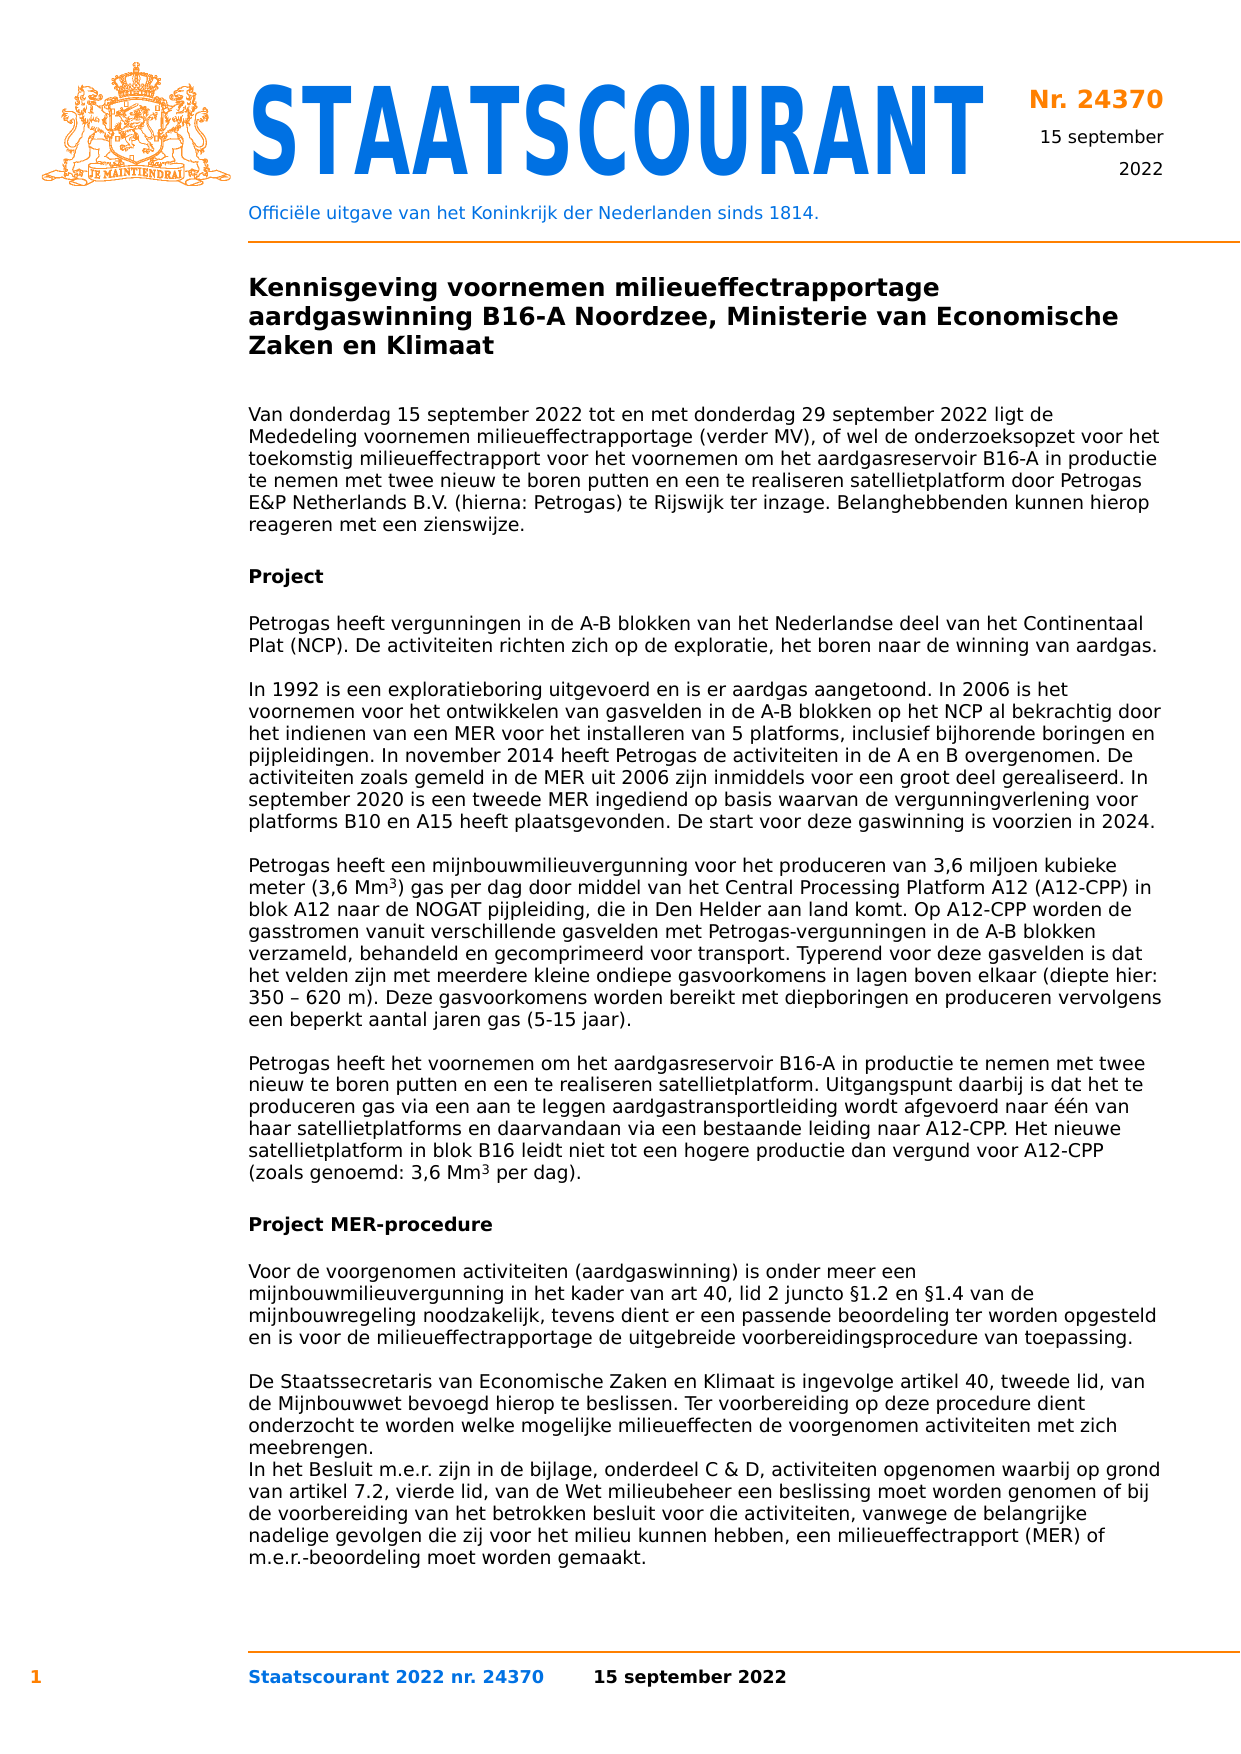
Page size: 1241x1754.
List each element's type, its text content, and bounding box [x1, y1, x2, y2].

table_cell Officiële uitgave van het Koninkrijk der Nederlanden sinds 1814. [248, 203, 1240, 241]
table_cell 15 september [998, 121, 1240, 153]
subtitle Kennisgeving voornemen milieueffectrapportage aardgaswinning B16-A Noordzee, Ministerie van Economische Zaken en Klimaat [248, 273, 1163, 361]
table_header [25, 62, 248, 241]
table_cell 2022 [998, 153, 1240, 203]
text Voor de voorgenomen activiteiten (aardgaswinning) is onder meer een mijnbouwmilieuvergunning in het kader van art 40, lid 2 juncto §1.2 en §1.4 van de mijnbouwregeling noodzakelijk, tevens dient er een passende beoordeling ter worden opgesteld en is voor de milieueffectrapportage de uitgebreide voorbereidingsprocedure van toepassing. [248, 1261, 1163, 1349]
picture [41, 62, 231, 186]
text Petrogas heeft een mijnbouwmilieuvergunning voor het produceren van 3,6 miljoen kubieke meter (3,6 Mm3) gas per dag door middel van het Central Processing Platform A12 (A12-CPP) in blok A12 naar de NOGAT pijpleiding, die in Den Helder aan land komt. Op A12-CPP worden de gasstromen vanuit verschillende gasvelden met Petrogas-vergunningen in de A-B blokken verzameld, behandeld en gecomprimeerd voor transport. Typerend voor deze gasvelden is dat het velden zijn met meerdere kleine ondiepe gasvoorkomens in lagen boven elkaar (diepte hier: 350 – 620 m). Deze gasvoorkomens worden bereikt met diepboringen en produceren vervolgens een beperkt aantal jaren gas (5-15 jaar). [248, 855, 1163, 1031]
text In 1992 is een exploratieboring uitgevoerd en is er aardgas aangetoond. In 2006 is het voornemen voor het ontwikkelen van gasvelden in de A-B blokken op het NCP al bekrachtig door het indienen van een MER voor het installeren van 5 platforms, inclusief bijhorende boringen en pijpleidingen. In november 2014 heeft Petrogas de activiteiten in de A en B overgenomen. De activiteiten zoals gemeld in de MER uit 2006 zijn inmiddels voor een groot deel gerealiseerd. In september 2020 is een tweede MER ingediend op basis waarvan de vergunningverlening voor platforms B10 en A15 heeft plaatsgevonden. De start voor deze gaswinning is voorzien in 2024. [248, 679, 1163, 833]
text Petrogas heeft vergunningen in de A-B blokken van het Nederlandse deel van het Continentaal Plat (NCP). De activiteiten richten zich op de exploratie, het boren naar de winning van aardgas. [248, 613, 1163, 657]
subtitle Project MER-procedure [248, 1214, 1163, 1236]
text In het Besluit m.e.r. zijn in de bijlage, onderdeel C & D, activiteiten opgenomen waarbij op grond van artikel 7.2, vierde lid, van de Wet milieubeheer een beslissing moet worden genomen of bij de voorbereiding van het betrokken besluit voor die activiteiten, vanwege de belangrijke nadelige gevolgen die zij voor het milieu kunnen hebben, een milieueffectrapport (MER) of m.e.r.-beoordeling moet worden gemaakt. [248, 1459, 1163, 1569]
text Petrogas heeft het voornemen om het aardgasreservoir B16-A in productie te nemen met twee nieuw te boren putten en een te realiseren satellietplatform. Uitgangspunt daarbij is dat het te produceren gas via een aan te leggen aardgastransportleiding wordt afgevoerd naar één van haar satellietplatforms en daarvandaan via een bestaande leiding naar A12-CPP. Het nieuwe satellietplatform in blok B16 leidt niet tot een hogere productie dan vergund voor A12-CPP (zoals genoemd: 3,6 Mm3 per dag). [248, 1052, 1163, 1184]
text Van donderdag 15 september 2022 tot en met donderdag 29 september 2022 ligt de Mededeling voornemen milieueffectrapportage (verder MV), of wel de onderzoeksopzet voor het toekomstig milieueffectrapport voor het voornemen om het aardgasreservoir B16-A in productie te nemen met twee nieuw te boren putten en een te realiseren satellietplatform door Petrogas E&P Netherlands B.V. (hierna: Petrogas) te Rijswijk ter inzage. Belanghebbenden kunnen hierop reageren met een zienswijze. [248, 404, 1163, 536]
table_header Nr. 24370 [998, 62, 1240, 121]
subtitle Project [248, 566, 1163, 588]
text De Staatssecretaris van Economische Zaken en Klimaat is ingevolge artikel 40, tweede lid, van de Mijnbouwwet bevoegd hierop te beslissen. Ter voorbereiding op deze procedure dient onderzocht te worden welke mogelijke milieueffecten de voorgenomen activiteiten met zich meebrengen. [248, 1371, 1163, 1459]
table_header STAATSCOURANT [248, 62, 998, 203]
